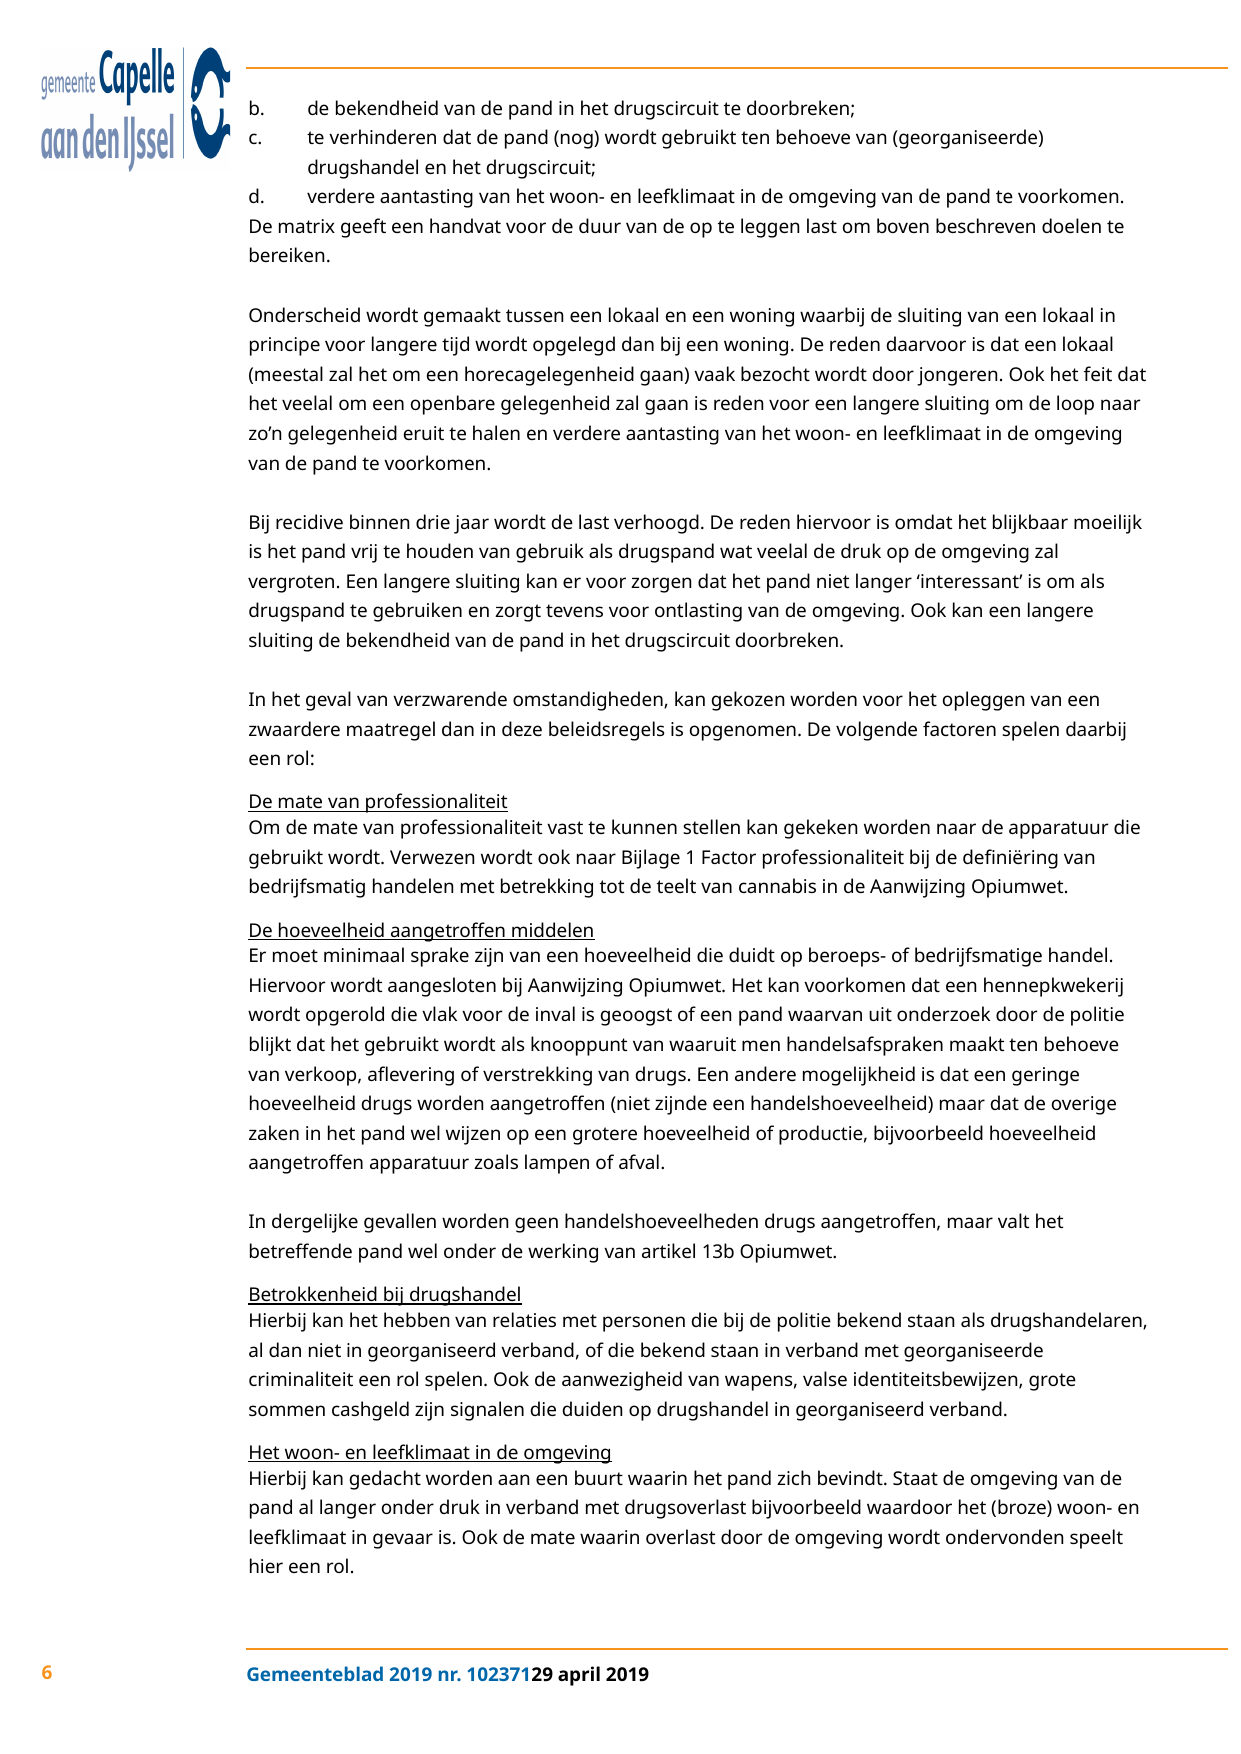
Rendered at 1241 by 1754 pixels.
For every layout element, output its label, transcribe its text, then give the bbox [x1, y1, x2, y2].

text De hoeveelheid aangetroffen middelen [248, 917, 1152, 942]
text De mate van professionaliteit [248, 789, 1152, 814]
list te verhinderen dat de pand (nog) wordt gebruikt ten behoeve van (georganiseerde) drugshandel en het drugscircuit; [248, 124, 1152, 180]
list verdere aantasting van het woon- en leefklimaat in de omgeving van de pand te voorkomen. [248, 183, 1152, 209]
text In het geval van verzwarende omstandigheden, kan gekozen worden voor het opleggen van een zwaardere maatregel dan in deze beleidsregels is opgenomen. De volgende factoren spelen daarbij een rol: [248, 686, 1152, 771]
text Hierbij kan gedacht worden aan een buurt waarin het pand zich bevindt. Staat de omgeving van de pand al langer onder druk in verband met drugsoverlast bijvoorbeeld waardoor het (broze) woon- en leefklimaat in gevaar is. Ook de mate waarin overlast door de omgeving wordt ondervonden speelt hier een rol. [248, 1465, 1152, 1579]
text Er moet minimaal sprake zijn van een hoeveelheid die duidt op beroeps- of bedrijfsmatige handel. Hiervoor wordt aangesloten bij Aanwijzing Opiumwet. Het kan voorkomen dat een hennepkwekerij wordt opgerold die vlak voor de inval is geoogst of een pand waarvan uit onderzoek door de politie blijkt dat het gebruikt wordt als knooppunt van waaruit men handelsafspraken maakt ten behoeve van verkoop, aflevering of verstrekking van drugs. Een andere mogelijkheid is dat een geringe hoeveelheid drugs worden aangetroffen (niet zijnde een handelshoeveelheid) maar dat de overige zaken in het pand wel wijzen op een grotere hoeveelheid of productie, bijvoorbeeld hoeveelheid aangetroffen apparatuur zoals lampen of afval. [248, 942, 1152, 1175]
text In dergelijke gevallen worden geen handelshoeveelheden drugs aangetroffen, maar valt het betreffende pand wel onder de werking van artikel 13b Opiumwet. [248, 1209, 1152, 1264]
text Bij recidive binnen drie jaar wordt de last verhoogd. De reden hiervoor is omdat het blijkbaar moeilijk is het pand vrij te houden van gebruik als drugspand wat veelal de druk op de omgeving zal vergroten. Een langere sluiting kan er voor zorgen dat het pand niet langer ‘interessant’ is om als drugspand te gebruiken en zorgt tevens voor ontlasting van de omgeving. Ook kan een langere sluiting de bekendheid van de pand in het drugscircuit doorbreken. [248, 509, 1152, 653]
picture [41, 47, 231, 172]
text Onderscheid wordt gemaakt tussen een lokaal en een woning waarbij de sluiting van een lokaal in principe voor langere tijd wordt opgelegd dan bij een woning. De reden daarvoor is dat een lokaal (meestal zal het om een horecagelegenheid gaan) vaak bezocht wordt door jongeren. Ook het feit dat het veelal om een openbare gelegenheid zal gaan is reden voor een langere sluiting om de loop naar zo’n gelegenheid eruit te halen en verdere aantasting van het woon- en leefklimaat in de omgeving van de pand te voorkomen. [248, 302, 1152, 476]
text Hierbij kan het hebben van relaties met personen die bij de politie bekend staan als drugshandelaren, al dan niet in georganiseerd verband, of die bekend staan in verband met georganiseerde criminaliteit een rol spelen. Ook de aanwezigheid van wapens, valse identiteitsbewijzen, grote sommen cashgeld zijn signalen die duiden op drugshandel in georganiseerd verband. [248, 1307, 1152, 1422]
text De matrix geeft een handvat voor de duur van de op te leggen last om boven beschreven doelen te bereiken. [248, 213, 1152, 268]
text Betrokkenheid bij drugshandel [248, 1281, 1152, 1307]
text Om de mate van professionaliteit vast te kunnen stellen kan gekeken worden naar de apparatuur die gebruikt wordt. Verwezen wordt ook naar Bijlage 1 Factor professionaliteit bij de definiëring van bedrijfsmatig handelen met betrekking tot de teelt van cannabis in de Aanwijzing Opiumwet. [248, 814, 1152, 899]
list de bekendheid van de pand in het drugscircuit te doorbreken; [248, 95, 1152, 121]
text Het woon- en leefklimaat in de omgeving [248, 1439, 1152, 1465]
